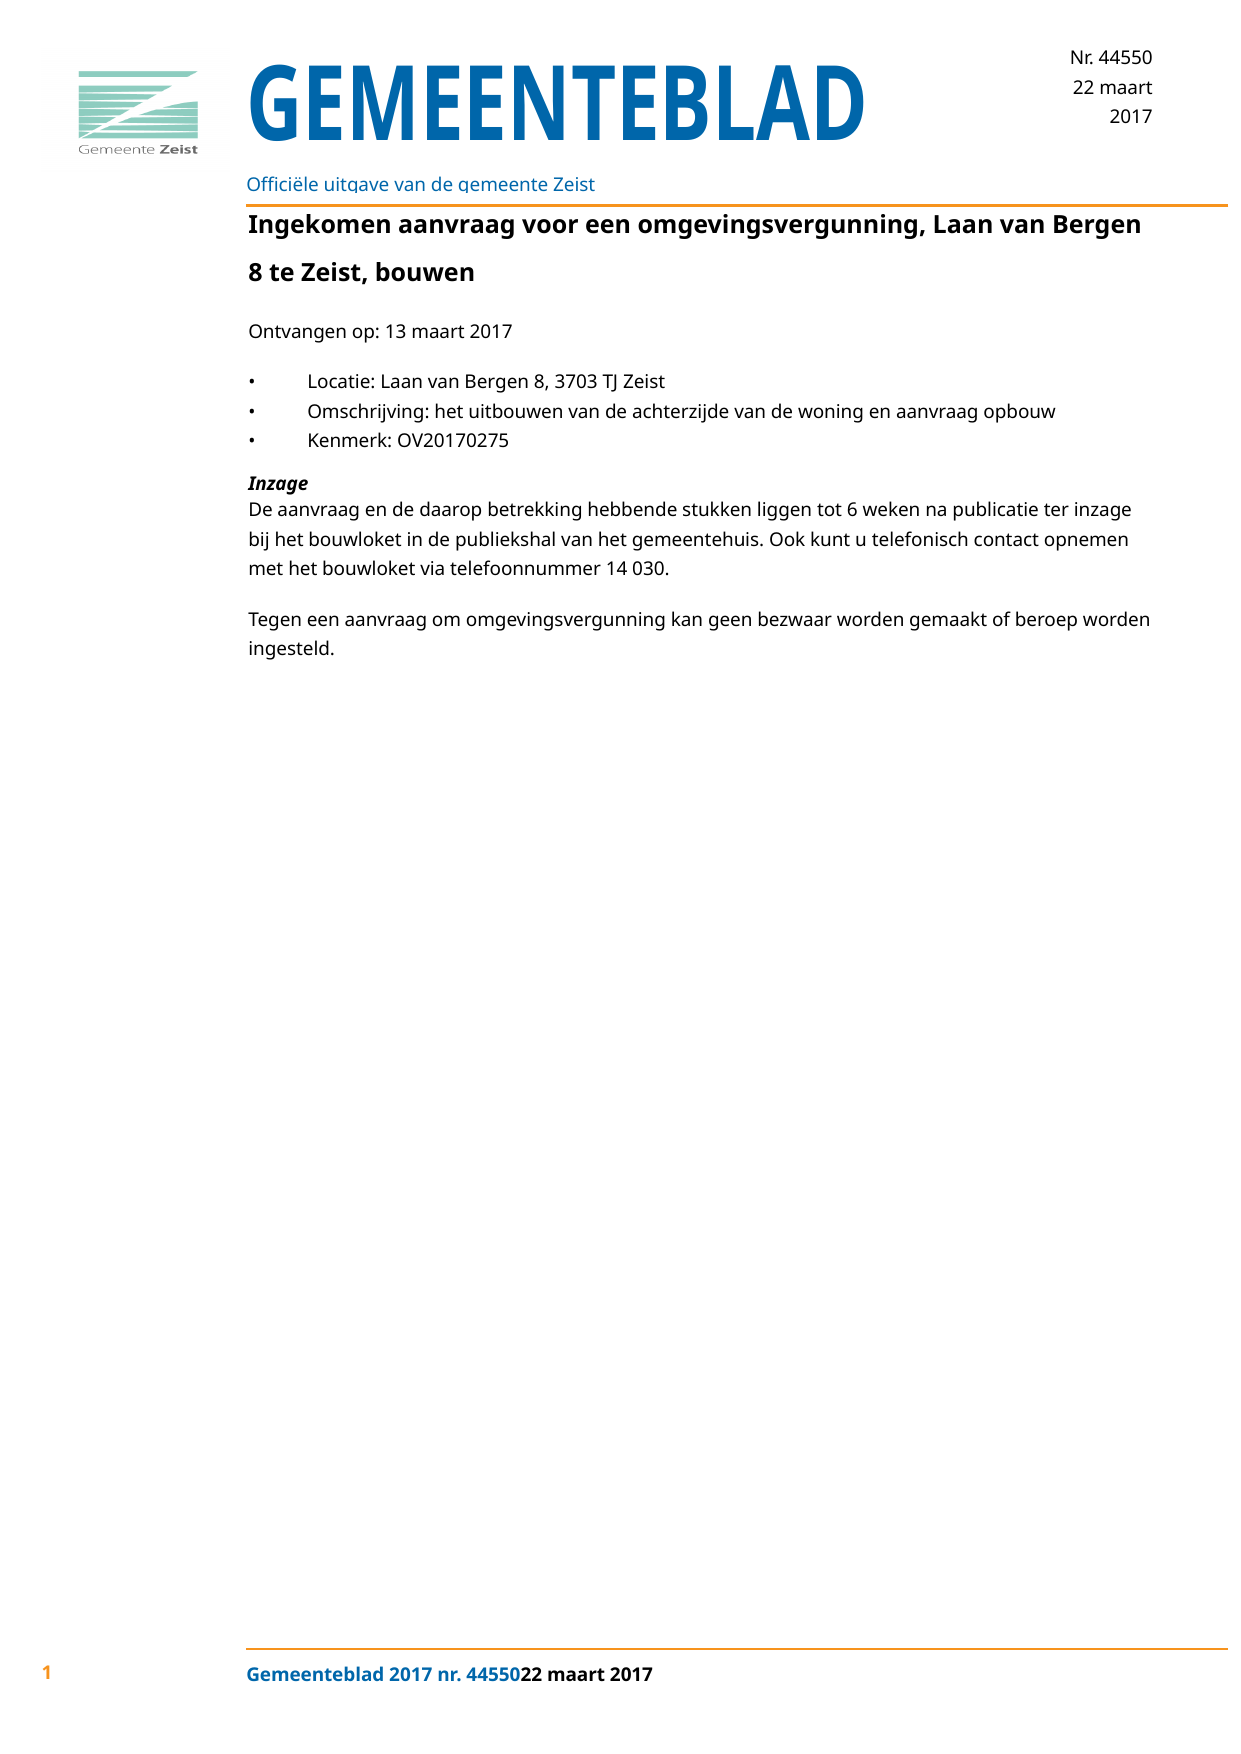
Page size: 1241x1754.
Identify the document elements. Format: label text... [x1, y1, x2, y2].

text Inzage [248, 471, 1152, 496]
list Kenmerk: OV20170275 [248, 427, 1152, 453]
text Ingekomen aanvraag voor een omgevingsvergunning, Laan van Bergen 8 te Zeist, bouwen [248, 207, 1152, 288]
text Tegen een aanvraag om omgevingsvergunning kan geen bezwaar worden gemaakt of beroep worden ingesteld. [248, 606, 1152, 661]
list Locatie: Laan van Bergen 8, 3703 TJ Zeist [248, 368, 1152, 394]
picture [41, 47, 231, 172]
text Ontvangen op: 13 maart 2017 [248, 318, 1152, 344]
text De aanvraag en de daarop betrekking hebbende stukken liggen tot 6 weken na publicatie ter inzage bij het bouwloket in de publiekshal van het gemeentehuis. Ook kunt u telefonisch contact opnemen met het bouwloket via telefoonnummer 14 030. [248, 496, 1152, 581]
list Omschrijving: het uitbouwen van de achterzijde van de woning en aanvraag opbouw [248, 398, 1152, 424]
